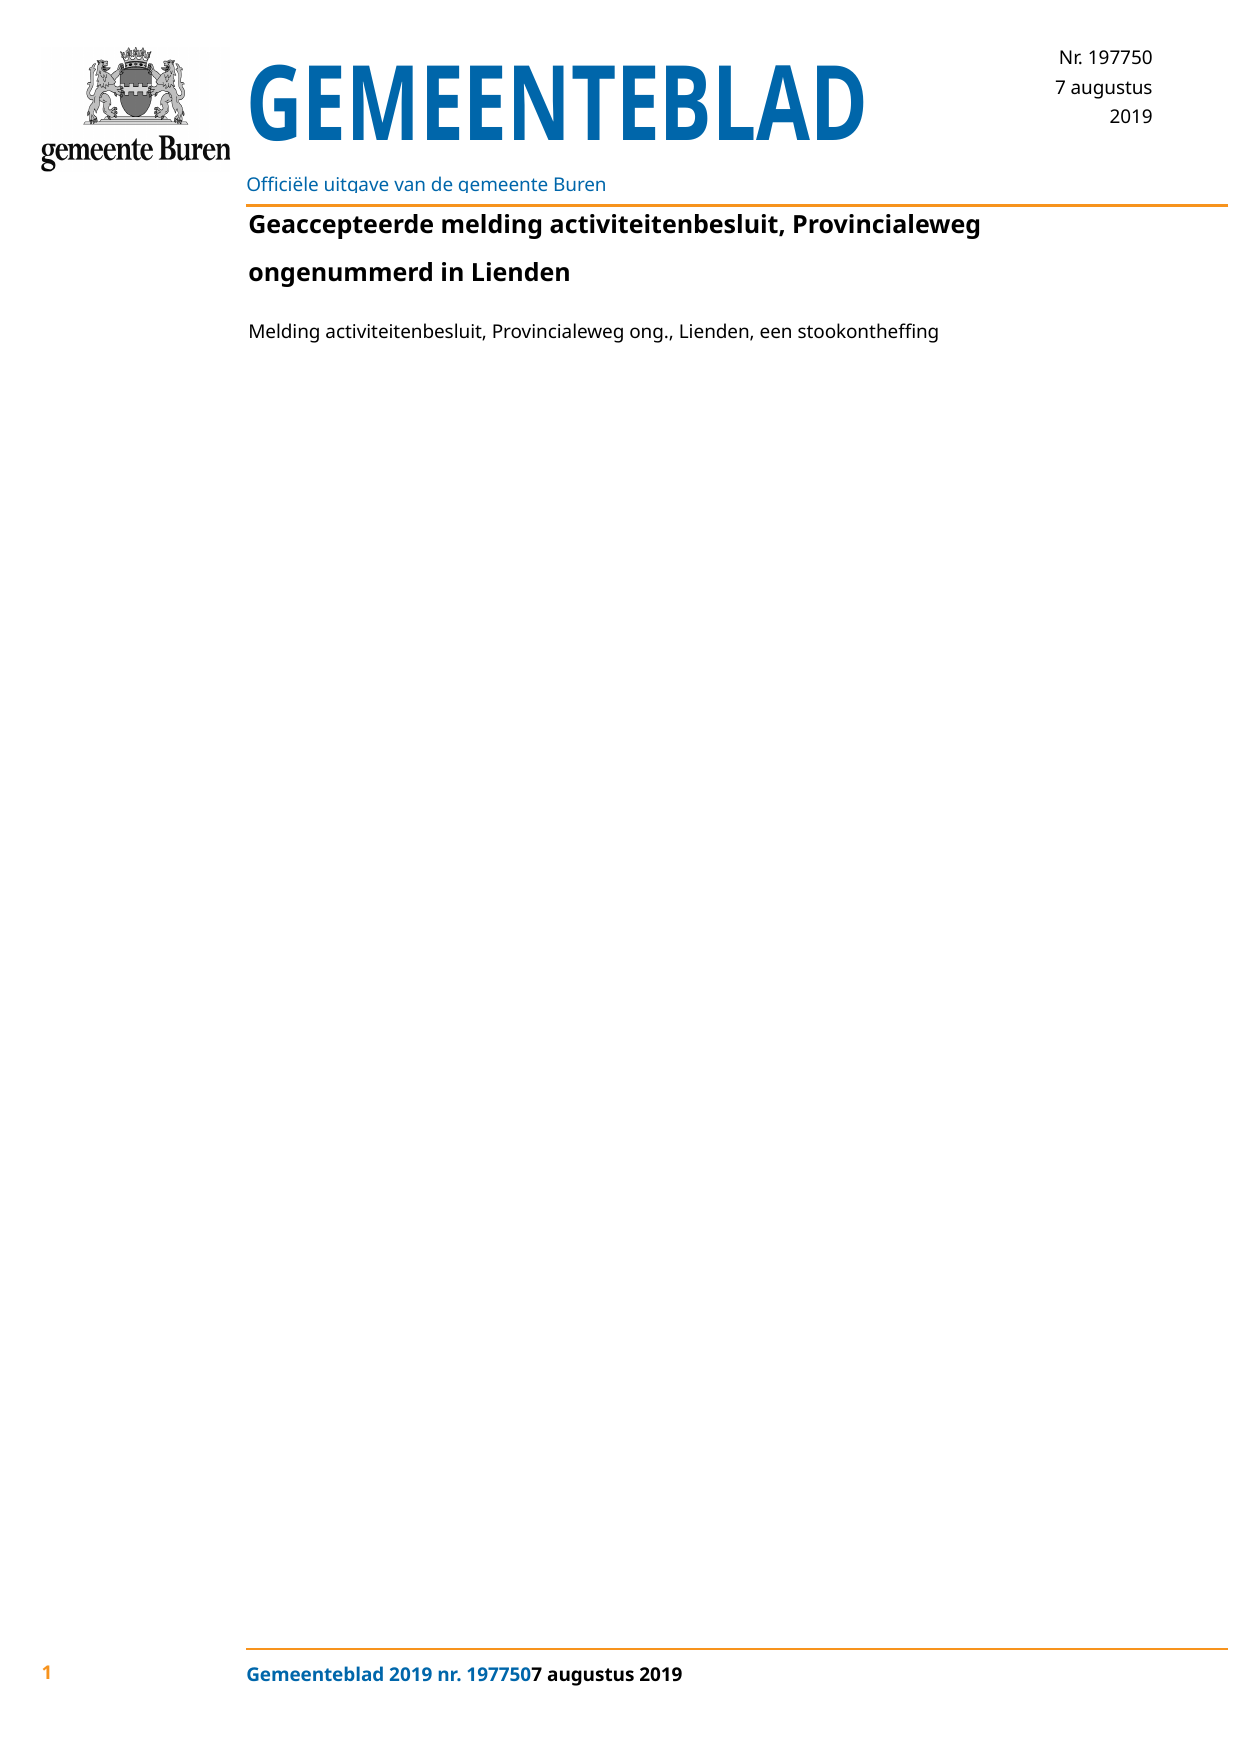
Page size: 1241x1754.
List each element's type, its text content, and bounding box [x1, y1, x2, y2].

text Melding activiteitenbesluit, Provincialeweg ong., Lienden, een stookontheffing [248, 318, 1152, 344]
text Geaccepteerde melding activiteitenbesluit, Provincialeweg ongenummerd in Lienden [248, 207, 1152, 288]
picture [41, 47, 231, 172]
